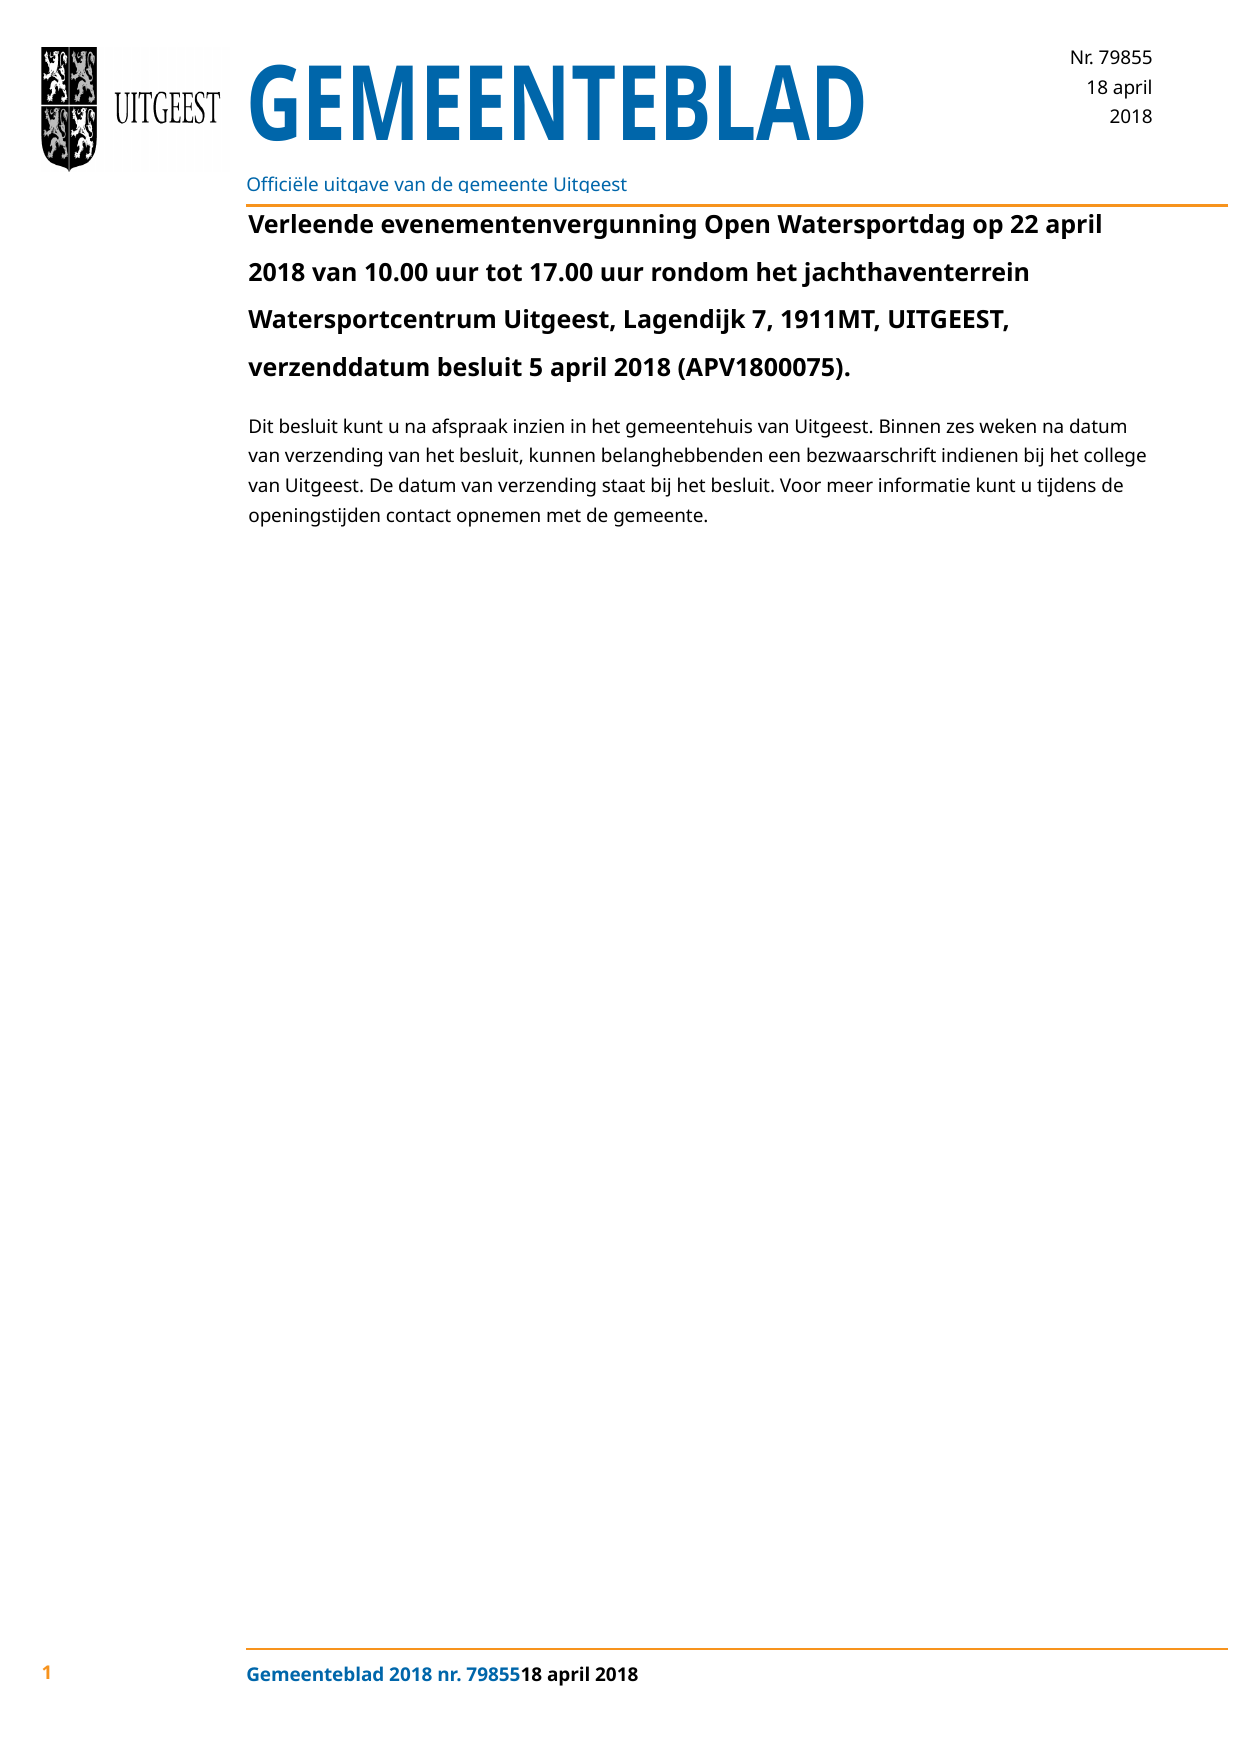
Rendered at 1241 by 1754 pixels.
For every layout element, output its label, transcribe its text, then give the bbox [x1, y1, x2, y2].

text Dit besluit kunt u na afspraak inzien in het gemeentehuis van Uitgeest. Binnen zes weken na datum van verzending van het besluit, kunnen belanghebbenden een bezwaarschrift indienen bij het college van Uitgeest. De datum van verzending staat bij het besluit. Voor meer informatie kunt u tijdens de openingstijden contact opnemen met de gemeente. [248, 413, 1152, 528]
picture [41, 47, 231, 172]
text Verleende evenementenvergunning Open Watersportdag op 22 april 2018 van 10.00 uur tot 17.00 uur rondom het jachthaventerrein Watersportcentrum Uitgeest, Lagendijk 7, 1911MT, UITGEEST, verzenddatum besluit 5 april 2018 (APV1800075). [248, 207, 1152, 384]
